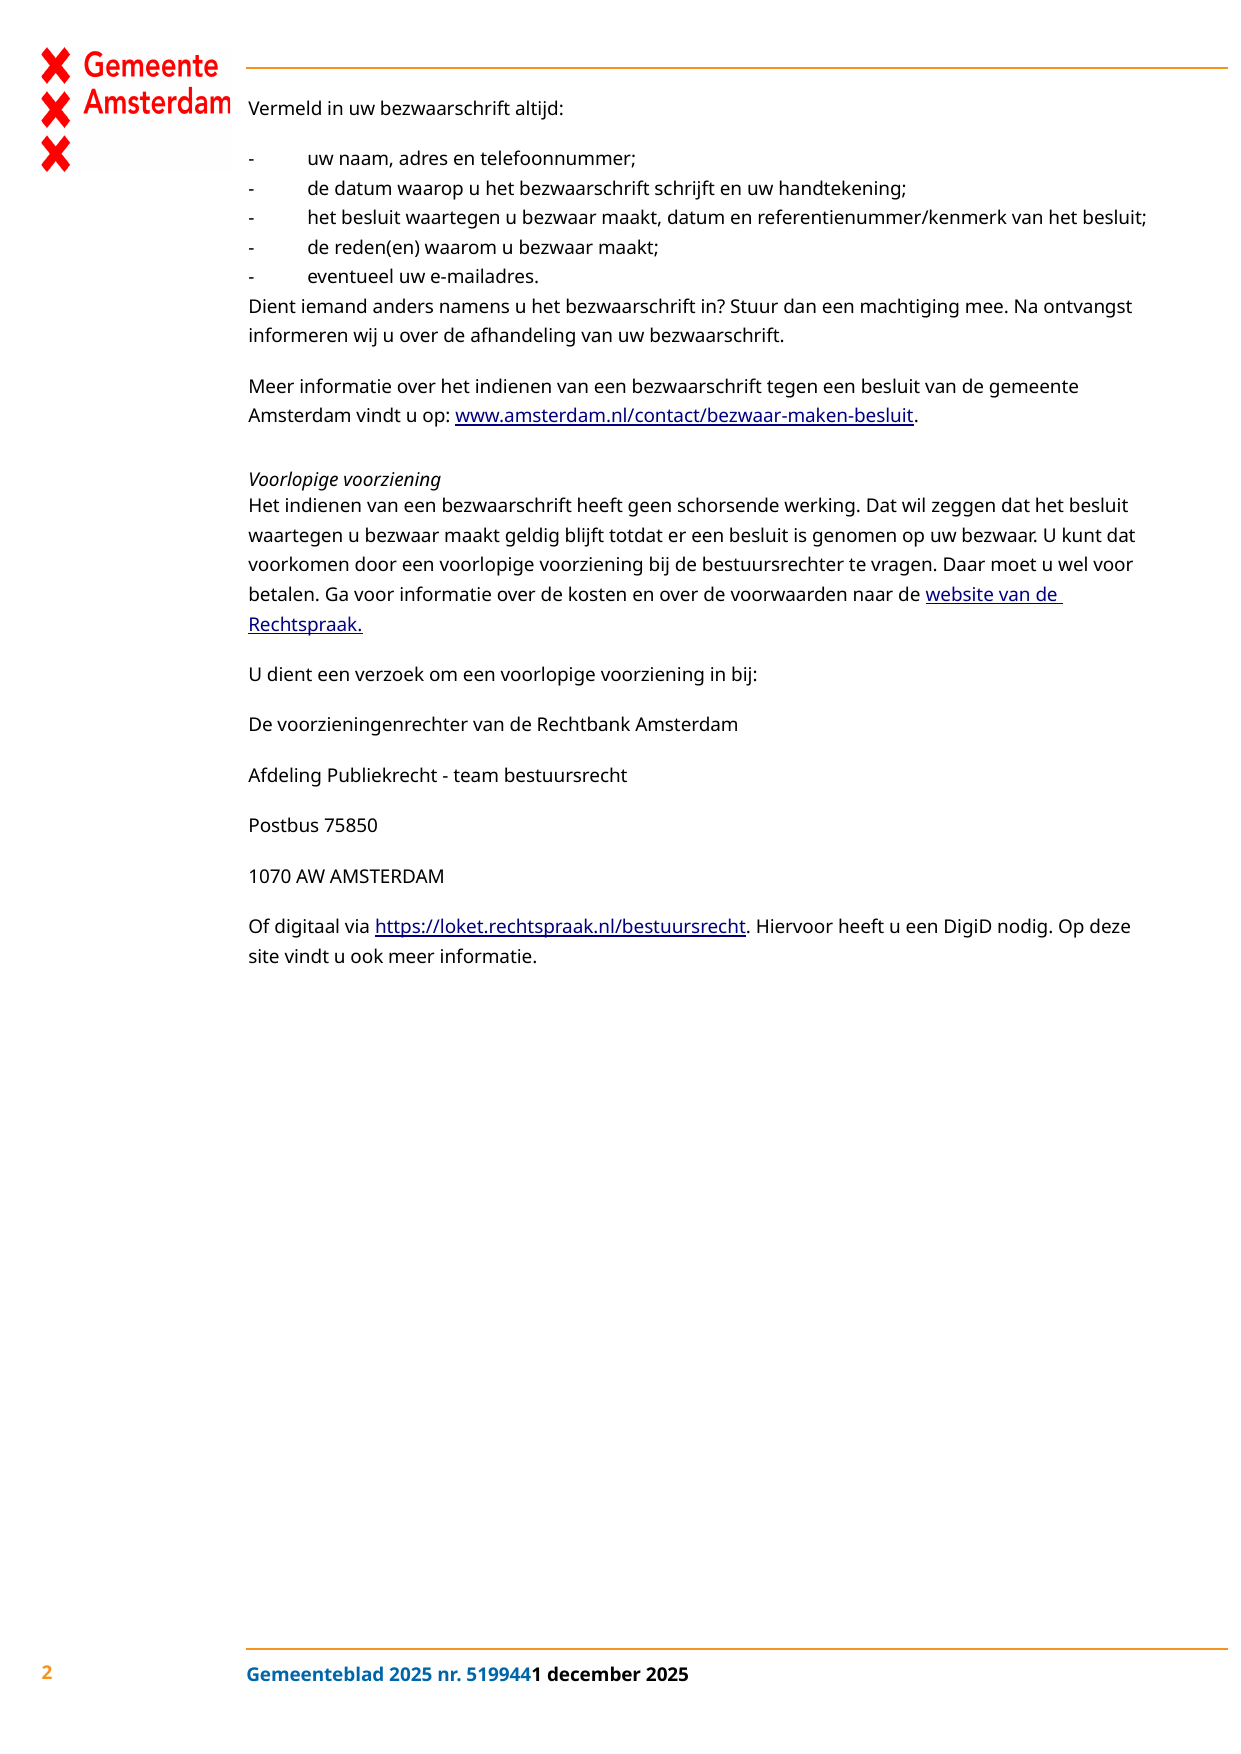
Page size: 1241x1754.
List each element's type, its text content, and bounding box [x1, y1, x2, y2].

picture [41, 47, 231, 172]
list uw naam, adres en telefoonnummer; [248, 145, 1152, 171]
text Het indienen van een bezwaarschrift heeft geen schorsende werking. Dat wil zeggen dat het besluit waartegen u bezwaar maakt geldig blijft totdat er een besluit is genomen op uw bezwaar. U kunt dat voorkomen door een voorlopige voorziening bij de bestuursrechter te vragen. Daar moet u wel voor betalen. Ga voor informatie over de kosten en over de voorwaarden naar de website van de Rechtspraak. [248, 492, 1152, 636]
text Dient iemand anders namens u het bezwaarschrift in? Stuur dan een machtiging mee. Na ontvangst informeren wij u over de afhandeling van uw bezwaarschrift. [248, 293, 1152, 348]
list de datum waarop u het bezwaarschrift schrijft en uw handtekening; [248, 175, 1152, 201]
text De voorzieningenrechter van de Rechtbank Amsterdam [248, 712, 1152, 737]
text Vermeld in uw bezwaarschrift altijd: [248, 95, 1152, 121]
list eventueel uw e-mailadres. [248, 263, 1152, 289]
text Meer informatie over het indienen van een bezwaarschrift tegen een besluit van de gemeente Amsterdam vindt u op: www.amsterdam.nl/contact/bezwaar-maken-besluit. [248, 373, 1152, 428]
text Voorlopige voorziening [248, 467, 1152, 492]
list het besluit waartegen u bezwaar maakt, datum en referentienummer/kenmerk van het besluit; [248, 204, 1152, 230]
text 1070 AW AMSTERDAM [248, 863, 1152, 888]
text U dient een verzoek om een voorlopige voorziening in bij: [248, 661, 1152, 687]
text Afdeling Publiekrecht - team bestuursrecht [248, 762, 1152, 788]
text Postbus 75850 [248, 812, 1152, 838]
list de reden(en) waarom u bezwaar maakt; [248, 234, 1152, 260]
text Of digitaal via https://loket.rechtspraak.nl/bestuursrecht. Hiervoor heeft u een DigiD nodig. Op deze site vindt u ook meer informatie. [248, 913, 1152, 968]
